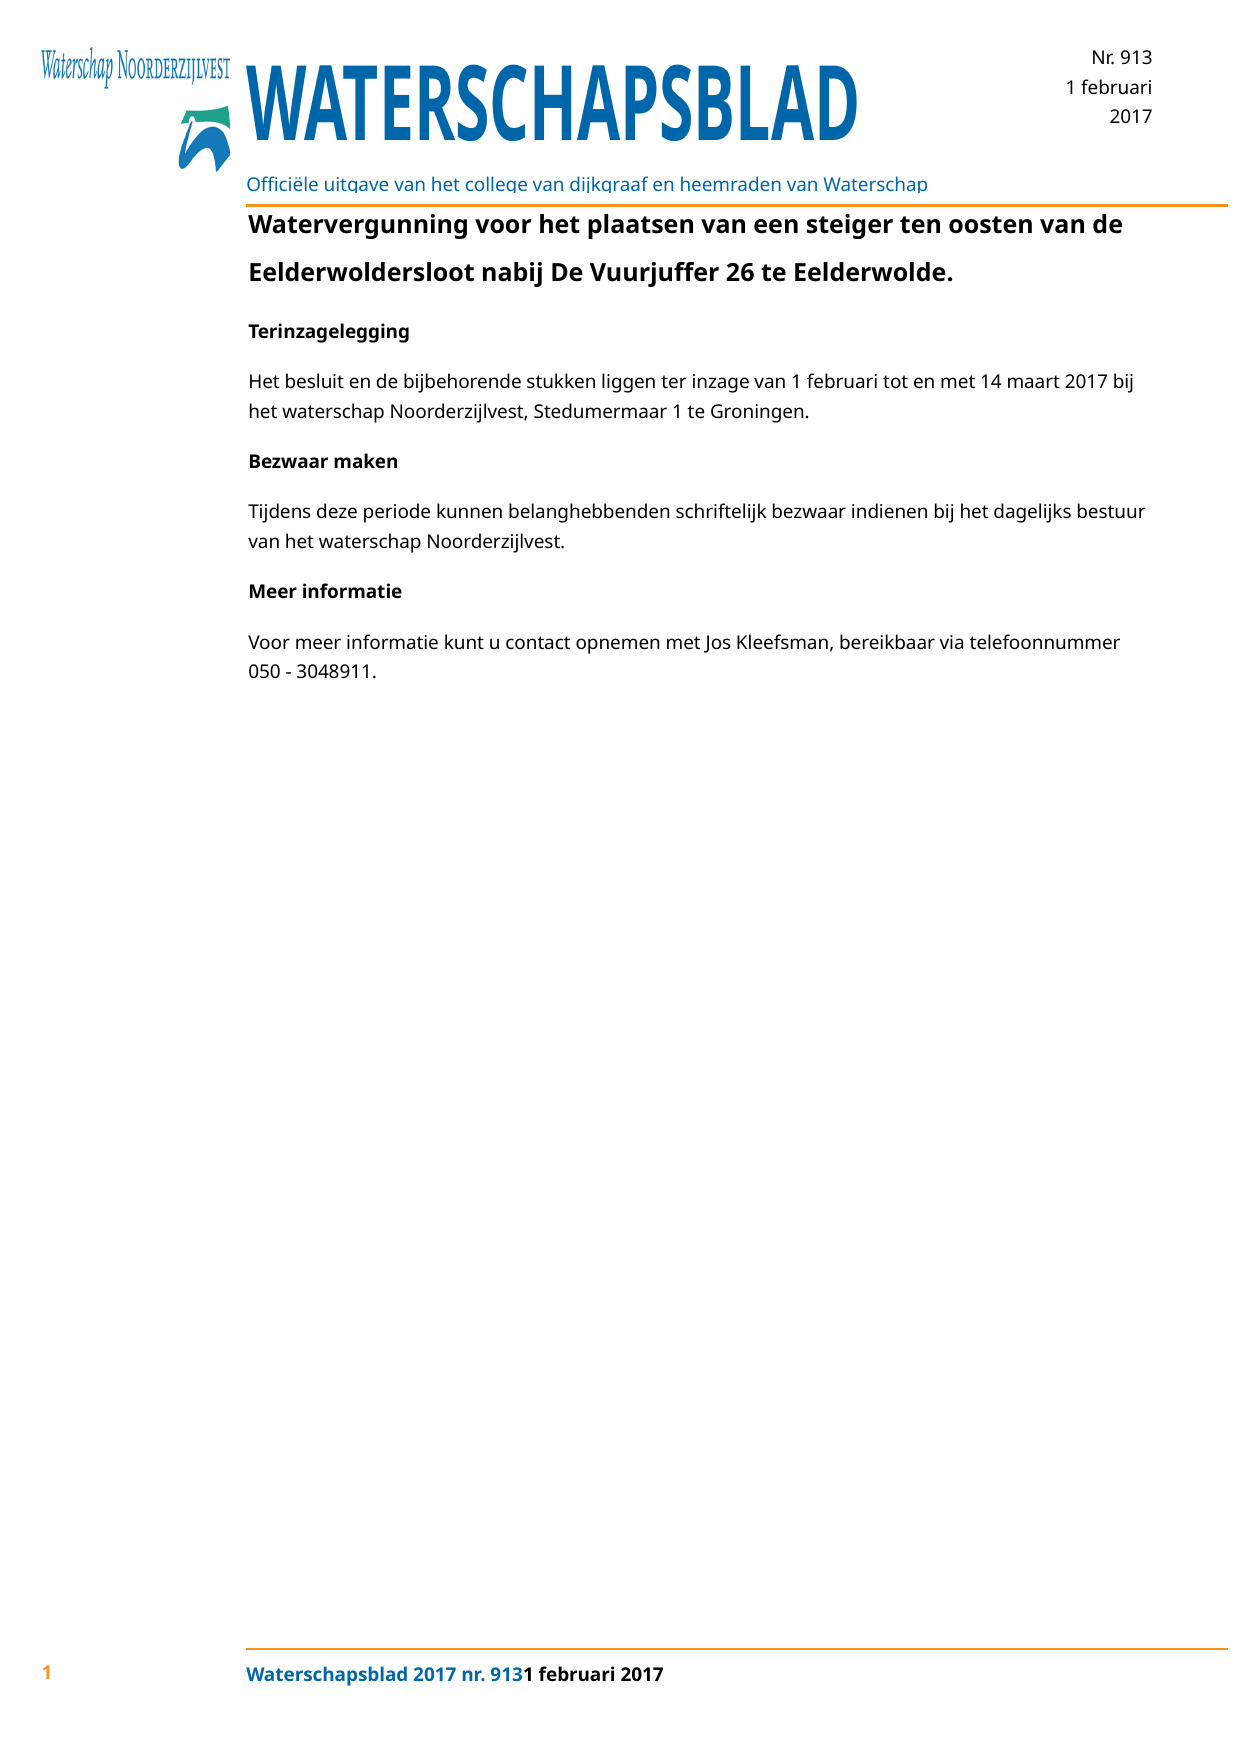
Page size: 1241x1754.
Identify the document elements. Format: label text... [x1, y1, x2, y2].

text Bezwaar maken [248, 448, 1152, 474]
text Voor meer informatie kunt u contact opnemen met Jos Kleefsman, bereikbaar via telefoonnummer 050 - 3048911. [248, 629, 1152, 684]
text Tijdens deze periode kunnen belanghebbenden schriftelijk bezwaar indienen bij het dagelijks bestuur van het waterschap Noorderzijlvest. [248, 499, 1152, 554]
text Meer informatie [248, 579, 1152, 604]
text Terinzagelegging [248, 318, 1152, 344]
text Het besluit en de bijbehorende stukken liggen ter inzage van 1 februari tot en met 14 maart 2017 bij het waterschap Noorderzijlvest, Stedumermaar 1 te Groningen. [248, 368, 1152, 424]
picture [41, 47, 231, 172]
text Watervergunning voor het plaatsen van een steiger ten oosten van de Eelderwoldersloot nabij De Vuurjuffer 26 te Eelderwolde. [248, 207, 1152, 288]
